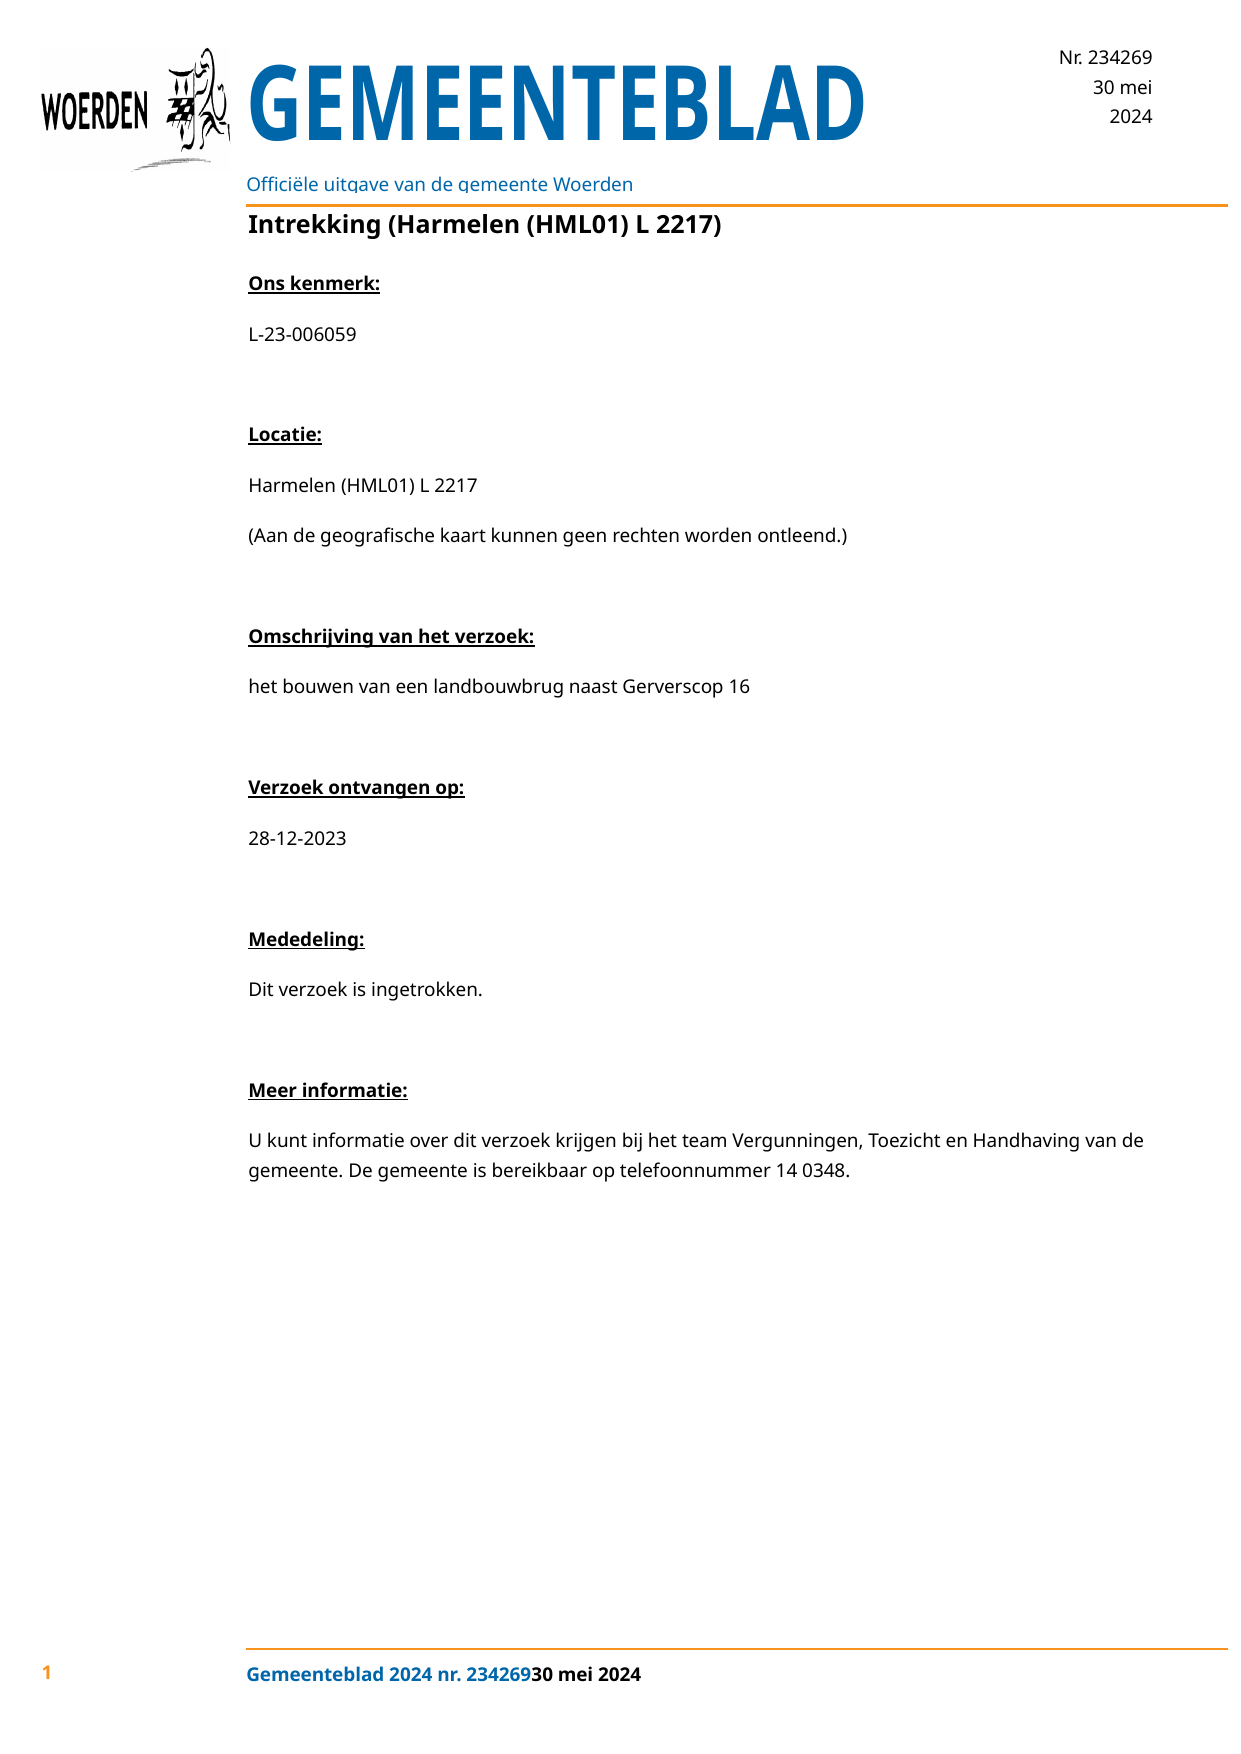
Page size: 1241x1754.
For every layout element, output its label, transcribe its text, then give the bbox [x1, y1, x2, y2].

text Meer informatie: [248, 1077, 1152, 1103]
picture [41, 47, 231, 172]
text Locatie: [248, 422, 1152, 447]
text Dit verzoek is ingetrokken. [248, 976, 1152, 1002]
text 28-12-2023 [248, 825, 1152, 851]
text Intrekking (Harmelen (HML01) L 2217) [248, 207, 1152, 241]
text (Aan de geografische kaart kunnen geen rechten worden ontleend.) [248, 522, 1152, 548]
text Verzoek ontvangen op: [248, 774, 1152, 800]
text het bouwen van een landbouwbrug naast Gerverscop 16 [248, 674, 1152, 699]
text U kunt informatie over dit verzoek krijgen bij het team Vergunningen, Toezicht en Handhaving van de gemeente. De gemeente is bereikbaar op telefoonnummer 14 0348. [248, 1127, 1152, 1183]
text Mededeling: [248, 926, 1152, 951]
text Harmelen (HML01) L 2217 [248, 472, 1152, 498]
text Ons kenmerk: [248, 270, 1152, 296]
text Omschrijving van het verzoek: [248, 623, 1152, 649]
text L-23-006059 [248, 321, 1152, 346]
